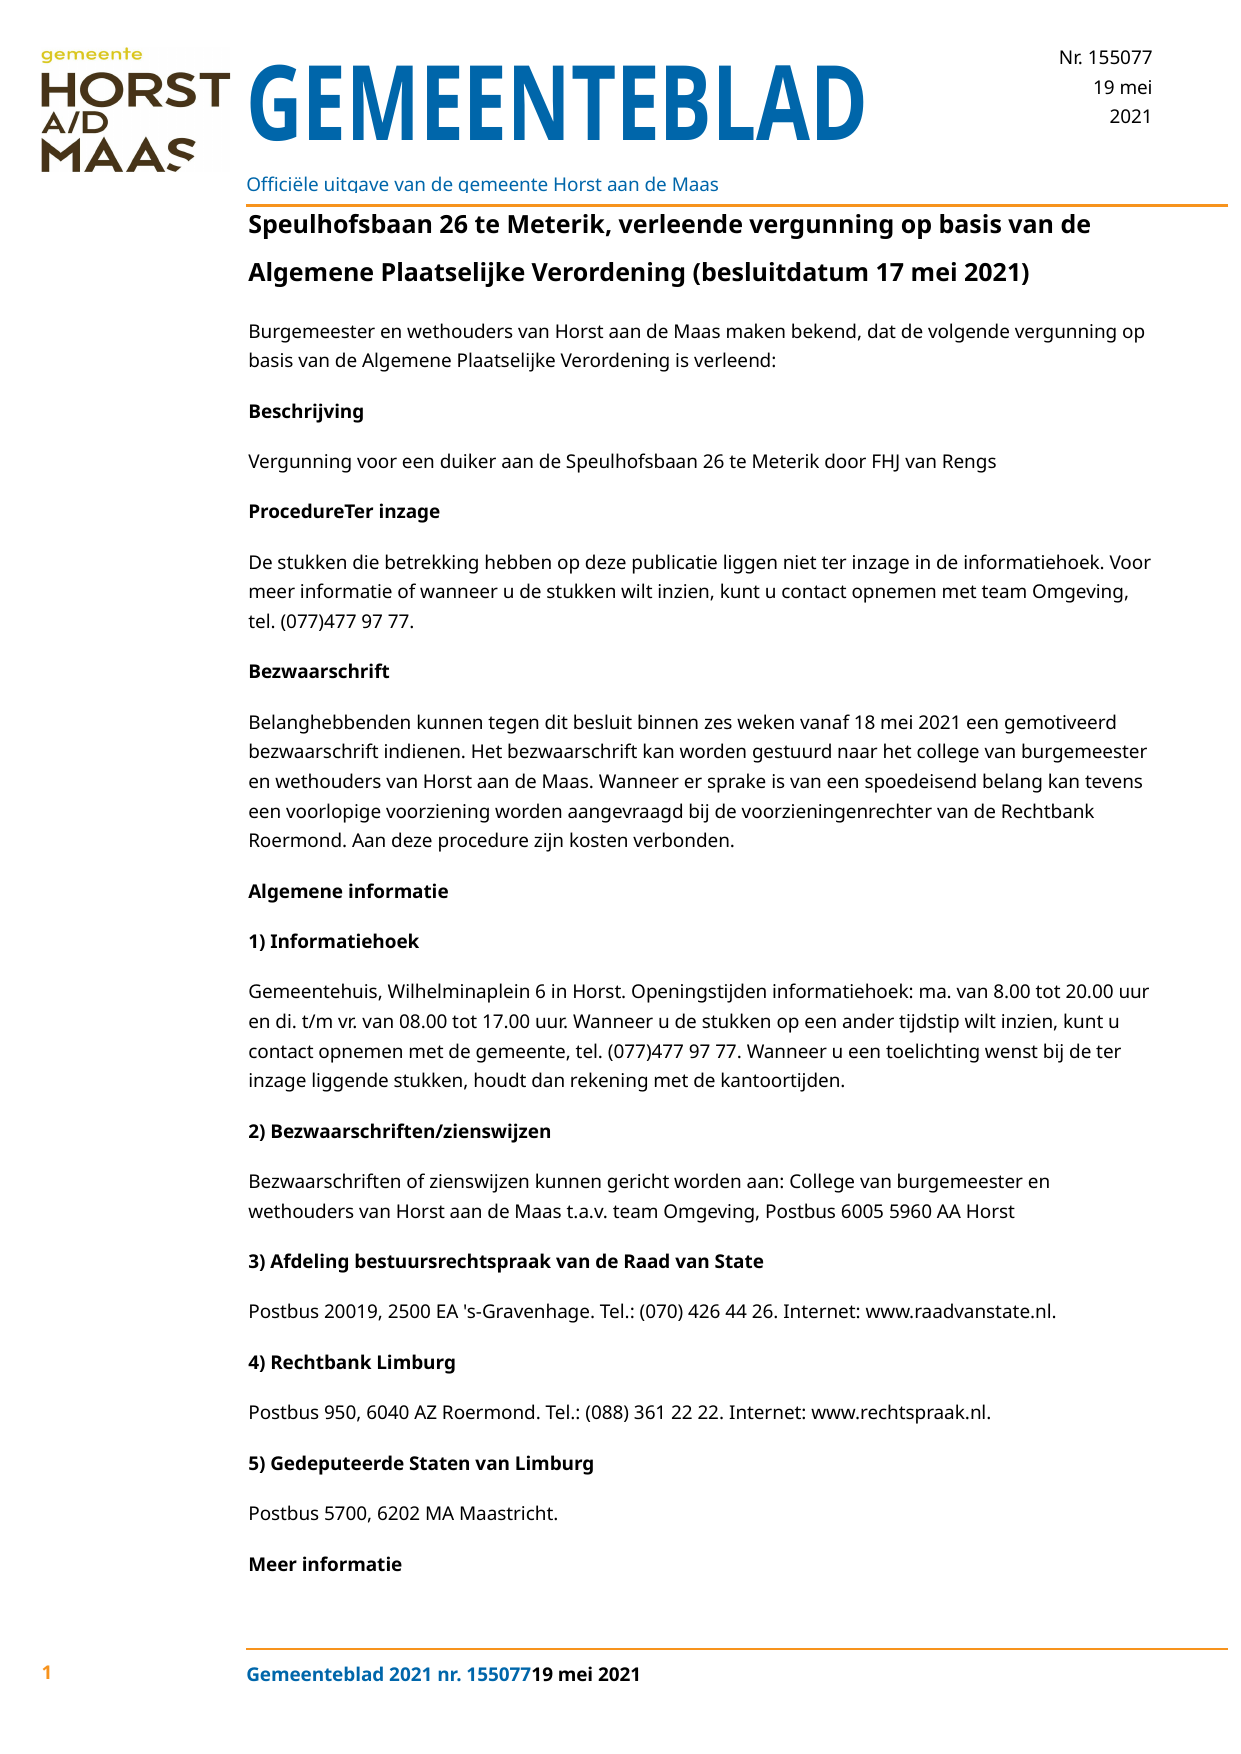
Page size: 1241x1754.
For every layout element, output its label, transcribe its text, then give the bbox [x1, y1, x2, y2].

text 1) Informatiehoek [248, 928, 1152, 954]
text Postbus 20019, 2500 EA 's-Gravenhage. Tel.: (070) 426 44 26. Internet: www.raadvanstate.nl. [248, 1299, 1152, 1324]
text De stukken die betrekking hebben op deze publicatie liggen niet ter inzage in de informatiehoek. Voor meer informatie of wanneer u de stukken wilt inzien, kunt u contact opnemen met team Omgeving, tel. (077)477 97 77. [248, 549, 1152, 634]
text Belanghebbenden kunnen tegen dit besluit binnen zes weken vanaf 18 mei 2021 een gemotiveerd bezwaarschrift indienen. Het bezwaarschrift kan worden gestuurd naar het college van burgemeester en wethouders van Horst aan de Maas. Wanneer er sprake is van een spoedeisend belang kan tevens een voorlopige voorziening worden aangevraagd bij de voorzieningenrechter van de Rechtbank Roermond. Aan deze procedure zijn kosten verbonden. [248, 709, 1152, 853]
text Postbus 5700, 6202 MA Maastricht. [248, 1500, 1152, 1526]
text Burgemeester en wethouders van Horst aan de Maas maken bekend, dat de volgende vergunning op basis van de Algemene Plaatselijke Verordening is verleend: [248, 318, 1152, 373]
text Meer informatie [248, 1551, 1152, 1577]
text Bezwaarschriften of zienswijzen kunnen gericht worden aan: College van burgemeester en wethouders van Horst aan de Maas t.a.v. team Omgeving, Postbus 6005 5960 AA Horst [248, 1168, 1152, 1224]
text Vergunning voor een duiker aan de Speulhofsbaan 26 te Meterik door FHJ van Rengs [248, 448, 1152, 474]
text Gemeentehuis, Wilhelminaplein 6 in Horst. Openingstijden informatiehoek: ma. van 8.00 tot 20.00 uur en di. t/m vr. van 08.00 tot 17.00 uur. Wanneer u de stukken op een ander tijdstip wilt inzien, kunt u contact opnemen met de gemeente, tel. (077)477 97 77. Wanneer u een toelichting wenst bij de ter inzage liggende stukken, houdt dan rekening met de kantoortijden. [248, 979, 1152, 1093]
picture [41, 47, 231, 172]
text 3) Afdeling bestuursrechtspraak van de Raad van State [248, 1248, 1152, 1274]
text 4) Rechtbank Limburg [248, 1349, 1152, 1375]
text 5) Gedeputeerde Staten van Limburg [248, 1450, 1152, 1476]
text Algemene informatie [248, 878, 1152, 904]
text 2) Bezwaarschriften/zienswijzen [248, 1118, 1152, 1144]
text Speulhofsbaan 26 te Meterik, verleende vergunning op basis van de Algemene Plaatselijke Verordening (besluitdatum 17 mei 2021) [248, 207, 1152, 288]
text Bezwaarschrift [248, 659, 1152, 684]
text ProcedureTer inzage [248, 499, 1152, 524]
text Beschrijving [248, 398, 1152, 424]
text Postbus 950, 6040 AZ Roermond. Tel.: (088) 361 22 22. Internet: www.rechtspraak.nl. [248, 1399, 1152, 1425]
